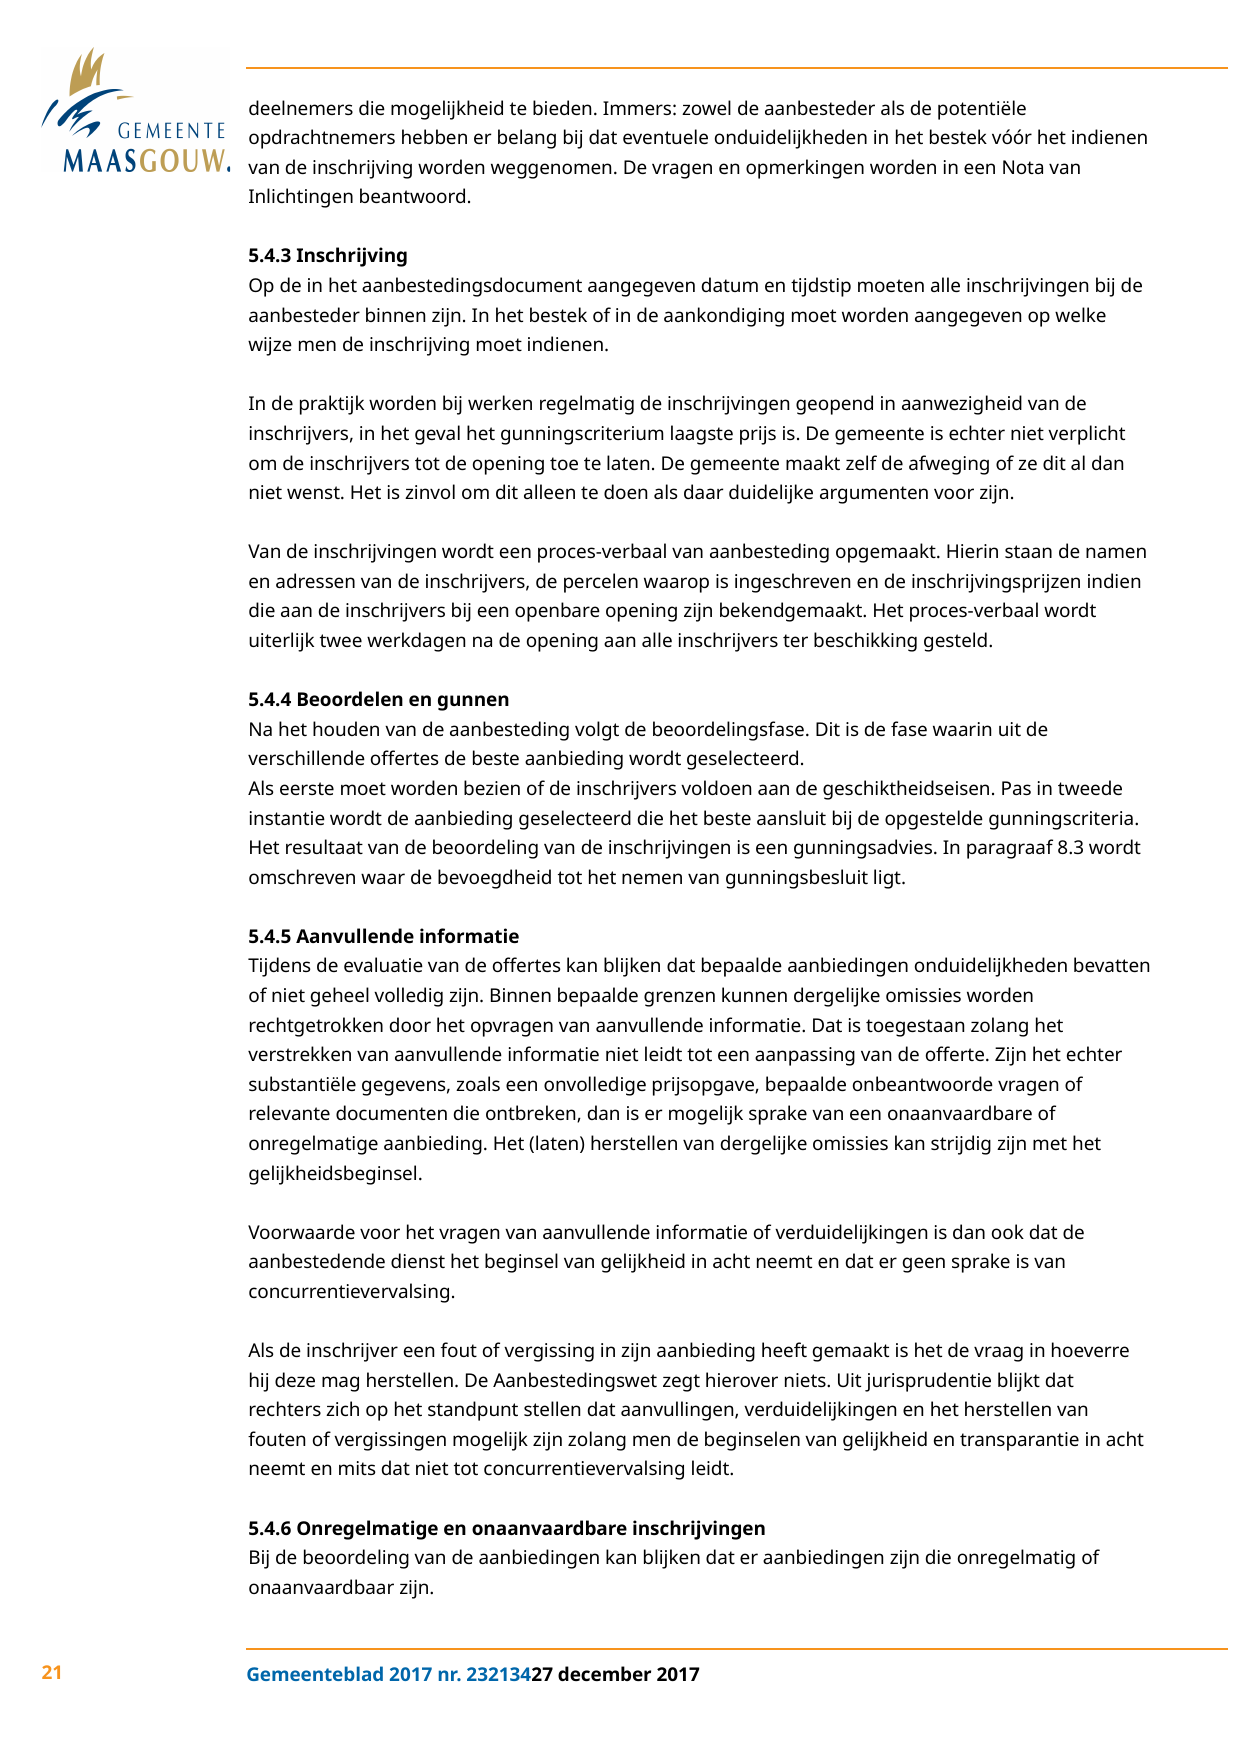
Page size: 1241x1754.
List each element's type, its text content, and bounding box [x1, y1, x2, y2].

text Het resultaat van de beoordeling van de inschrijvingen is een gunningsadvies. In paragraaf 8.3 wordt omschreven waar de bevoegdheid tot het nemen van gunningsbesluit ligt. [248, 834, 1152, 890]
picture [41, 47, 231, 172]
text Van de inschrijvingen wordt een proces-verbaal van aanbesteding opgemaakt. Hierin staan de namen en adressen van de inschrijvers, de percelen waarop is ingeschreven en de inschrijvingsprijzen indien die aan de inschrijvers bij een openbare opening zijn bekendgemaakt. Het proces-verbaal wordt uiterlijk twee werkdagen na de opening aan alle inschrijvers ter beschikking gesteld. [248, 538, 1152, 653]
text Als eerste moet worden bezien of de inschrijvers voldoen aan de geschiktheidseisen. Pas in tweede instantie wordt de aanbieding geselecteerd die het beste aansluit bij de opgestelde gunningscriteria. [248, 775, 1152, 831]
text 5.4.4 Beoordelen en gunnen [248, 686, 1152, 712]
text 5.4.5 Aanvullende informatie [248, 923, 1152, 949]
text Bij de beoordeling van de aanbiedingen kan blijken dat er aanbiedingen zijn die onregelmatig of onaanvaardbaar zijn. [248, 1544, 1152, 1600]
text 5.4.6 Onregelmatige en onaanvaardbare inschrijvingen [248, 1515, 1152, 1541]
text Tijdens de evaluatie van de offertes kan blijken dat bepaalde aanbiedingen onduidelijkheden bevatten of niet geheel volledig zijn. Binnen bepaalde grenzen kunnen dergelijke omissies worden rechtgetrokken door het opvragen van aanvullende informatie. Dat is toegestaan zolang het verstrekken van aanvullende informatie niet leidt tot een aanpassing van de offerte. Zijn het echter substantiële gegevens, zoals een onvolledige prijsopgave, bepaalde onbeantwoorde vragen of relevante documenten die ontbreken, dan is er mogelijk sprake van een onaanvaardbare of onregelmatige aanbieding. Het (laten) herstellen van dergelijke omissies kan strijdig zijn met het gelijkheidsbeginsel. [248, 953, 1152, 1186]
text 5.4.3 Inschrijving [248, 243, 1152, 268]
text Voorwaarde voor het vragen van aanvullende informatie of verduidelijkingen is dan ook dat de aanbestedende dienst het beginsel van gelijkheid in acht neemt en dat er geen sprake is van concurrentievervalsing. [248, 1219, 1152, 1304]
text Na het houden van de aanbesteding volgt de beoordelingsfase. Dit is de fase waarin uit de verschillende offertes de beste aanbieding wordt geselecteerd. [248, 716, 1152, 771]
text Op de in het aanbestedingsdocument aangegeven datum en tijdstip moeten alle inschrijvingen bij de aanbesteder binnen zijn. In het bestek of in de aankondiging moet worden aangegeven op welke wijze men de inschrijving moet indienen. [248, 272, 1152, 357]
text In de praktijk worden bij werken regelmatig de inschrijvingen geopend in aanwezigheid van de inschrijvers, in het geval het gunningscriterium laagste prijs is. De gemeente is echter niet verplicht om de inschrijvers tot de opening toe te laten. De gemeente maakt zelf de afweging of ze dit al dan niet wenst. Het is zinvol om dit alleen te doen als daar duidelijke argumenten voor zijn. [248, 391, 1152, 505]
text deelnemers die mogelijkheid te bieden. Immers: zowel de aanbesteder als de potentiële opdrachtnemers hebben er belang bij dat eventuele onduidelijkheden in het bestek vóór het indienen van de inschrijving worden weggenomen. De vragen en opmerkingen worden in een Nota van Inlichtingen beantwoord. [248, 95, 1152, 209]
text Als de inschrijver een fout of vergissing in zijn aanbieding heeft gemaakt is het de vraag in hoeverre hij deze mag herstellen. De Aanbestedingswet zegt hierover niets. Uit jurisprudentie blijkt dat rechters zich op het standpunt stellen dat aanvullingen, verduidelijkingen en het herstellen van fouten of vergissingen mogelijk zijn zolang men de beginselen van gelijkheid en transparantie in acht neemt en mits dat niet tot concurrentievervalsing leidt. [248, 1337, 1152, 1481]
